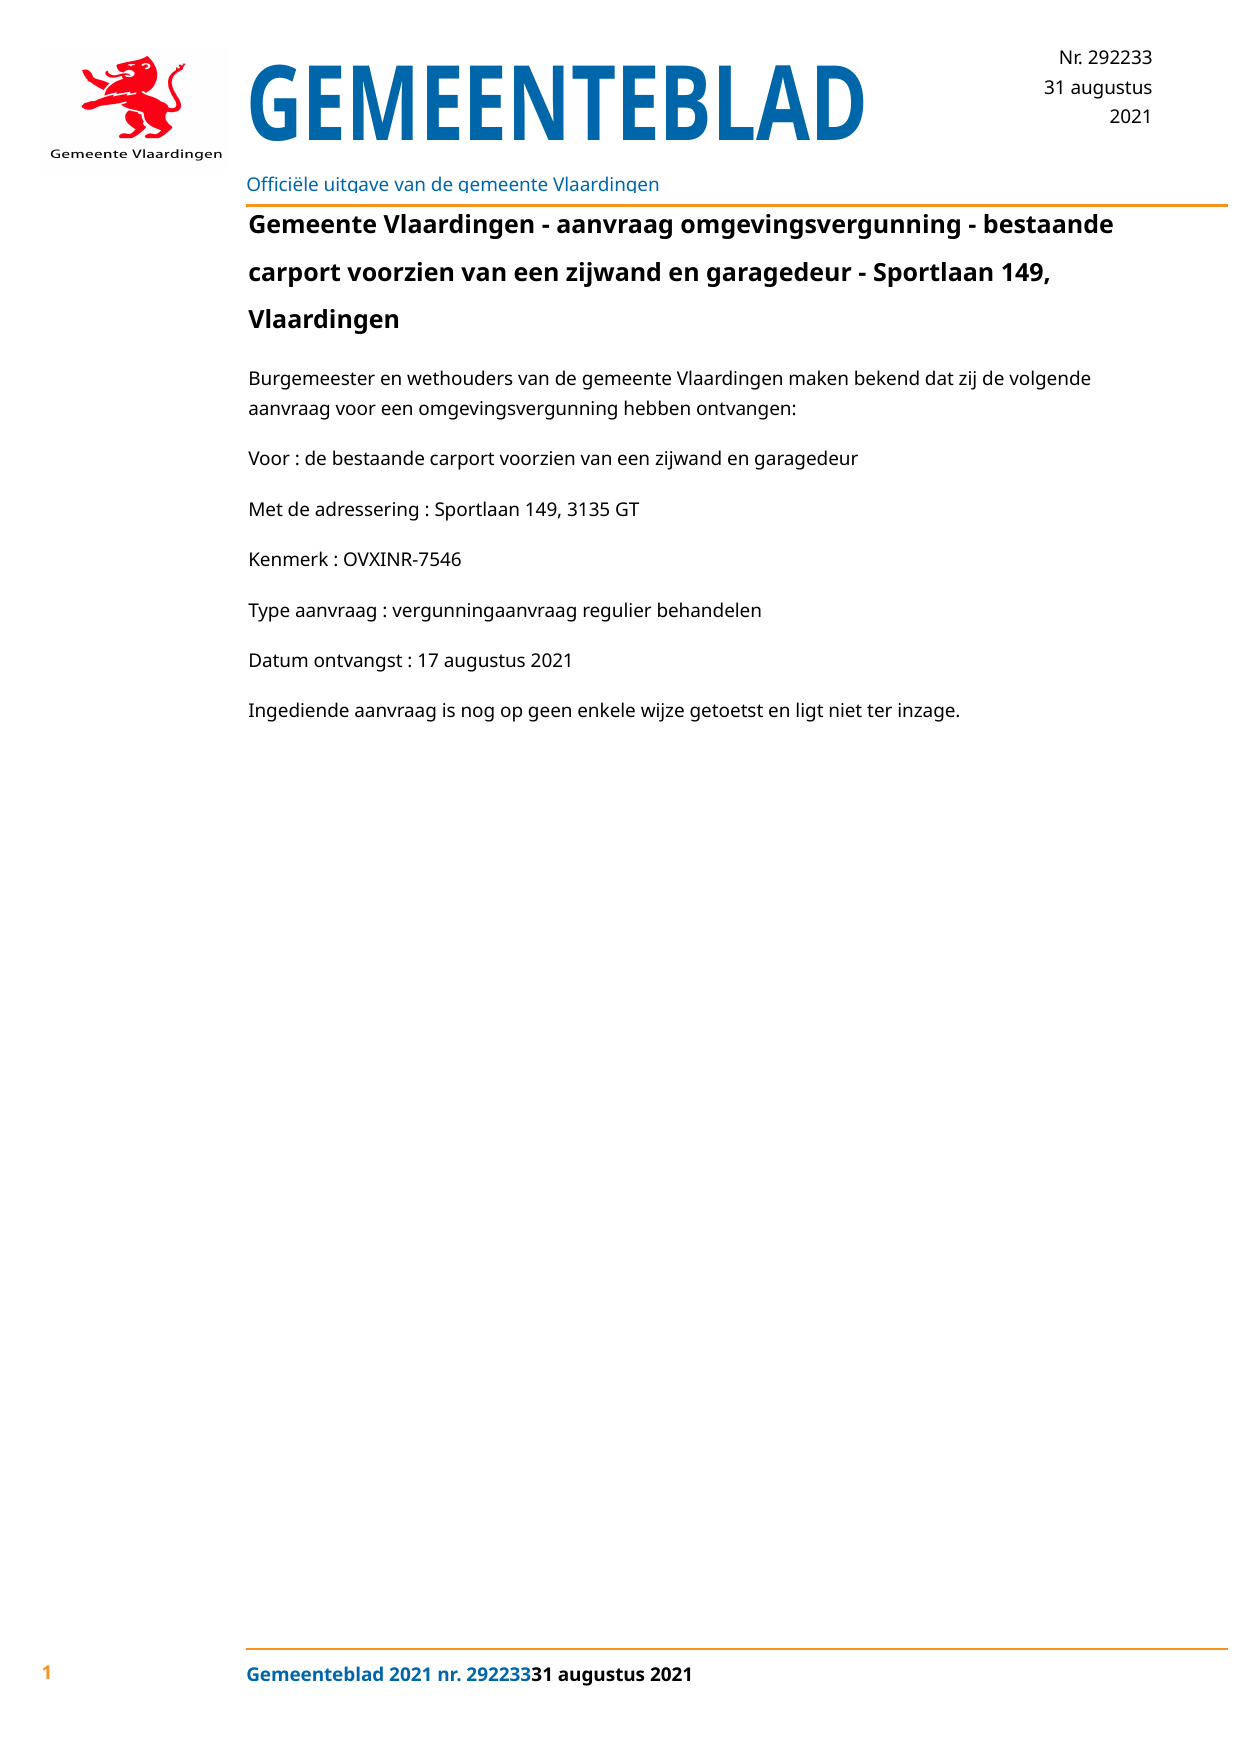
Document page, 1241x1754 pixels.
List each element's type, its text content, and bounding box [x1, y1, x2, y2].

text Ingediende aanvraag is nog op geen enkele wijze getoetst en ligt niet ter inzage. [248, 698, 1152, 723]
text Met de adressering : Sportlaan 149, 3135 GT [248, 496, 1152, 522]
text Voor : de bestaande carport voorzien van een zijwand en garagedeur [248, 446, 1152, 471]
picture [41, 47, 231, 172]
text Burgemeester en wethouders van de gemeente Vlaardingen maken bekend dat zij de volgende aanvraag voor een omgevingsvergunning hebben ontvangen: [248, 366, 1152, 421]
text Kenmerk : OVXINR-7546 [248, 546, 1152, 572]
text Type aanvraag : vergunningaanvraag regulier behandelen [248, 597, 1152, 622]
text Gemeente Vlaardingen - aanvraag omgevingsvergunning - bestaande carport voorzien van een zijwand en garagedeur - Sportlaan 149, Vlaardingen [248, 207, 1152, 336]
text Datum ontvangst : 17 augustus 2021 [248, 647, 1152, 673]
